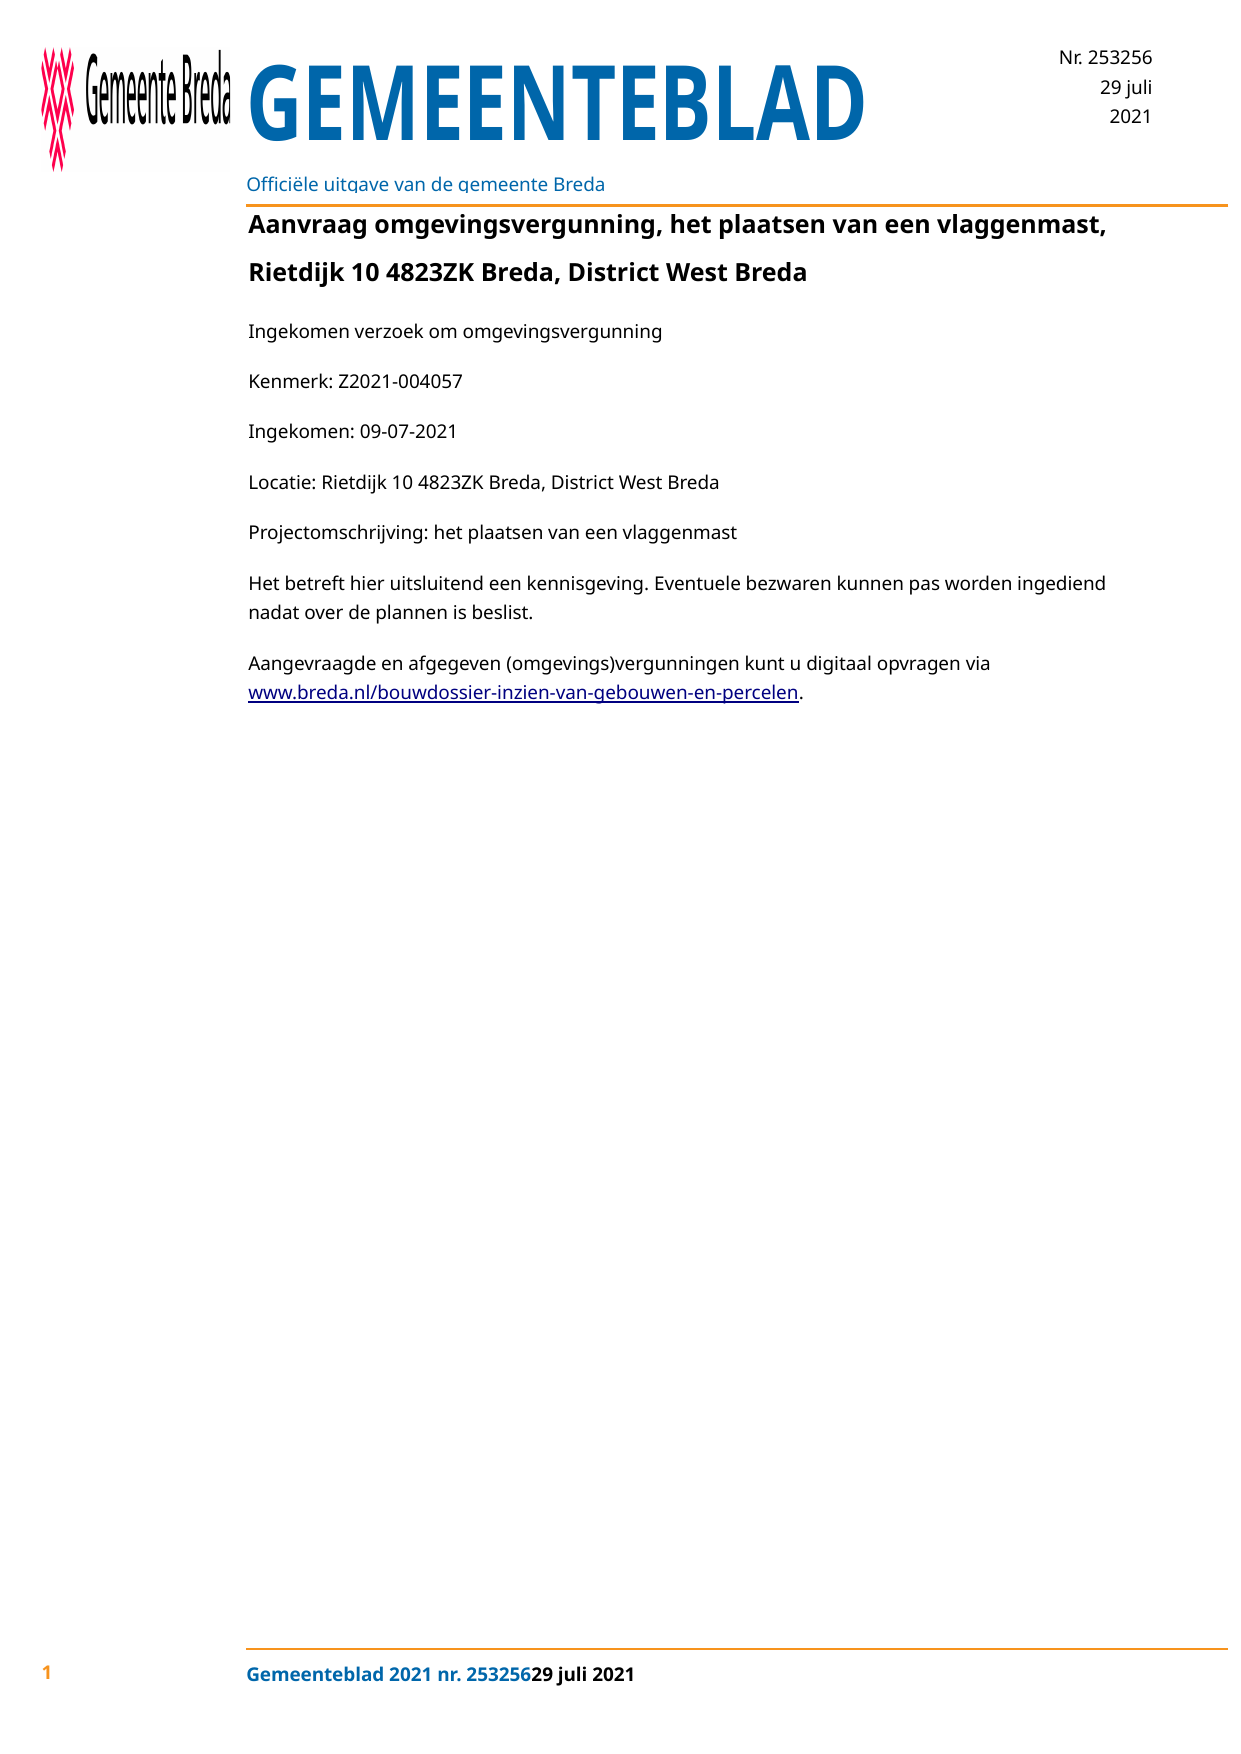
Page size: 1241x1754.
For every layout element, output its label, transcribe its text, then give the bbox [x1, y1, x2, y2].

text Aangevraagde en afgegeven (omgevings)vergunningen kunt u digitaal opvragen via www.breda.nl/bouwdossier-inzien-van-gebouwen-en-percelen. [248, 650, 1152, 705]
picture [41, 47, 231, 172]
text Ingekomen verzoek om omgevingsvergunning [248, 318, 1152, 344]
text Aanvraag omgevingsvergunning, het plaatsen van een vlaggenmast, Rietdijk 10 4823ZK Breda, District West Breda [248, 207, 1152, 288]
text Projectomschrijving: het plaatsen van een vlaggenmast [248, 519, 1152, 545]
text Ingekomen: 09-07-2021 [248, 419, 1152, 444]
text Kenmerk: Z2021-004057 [248, 368, 1152, 394]
text Het betreft hier uitsluitend een kennisgeving. Eventuele bezwaren kunnen pas worden ingediend nadat over de plannen is beslist. [248, 570, 1152, 625]
text Locatie: Rietdijk 10 4823ZK Breda, District West Breda [248, 469, 1152, 495]
